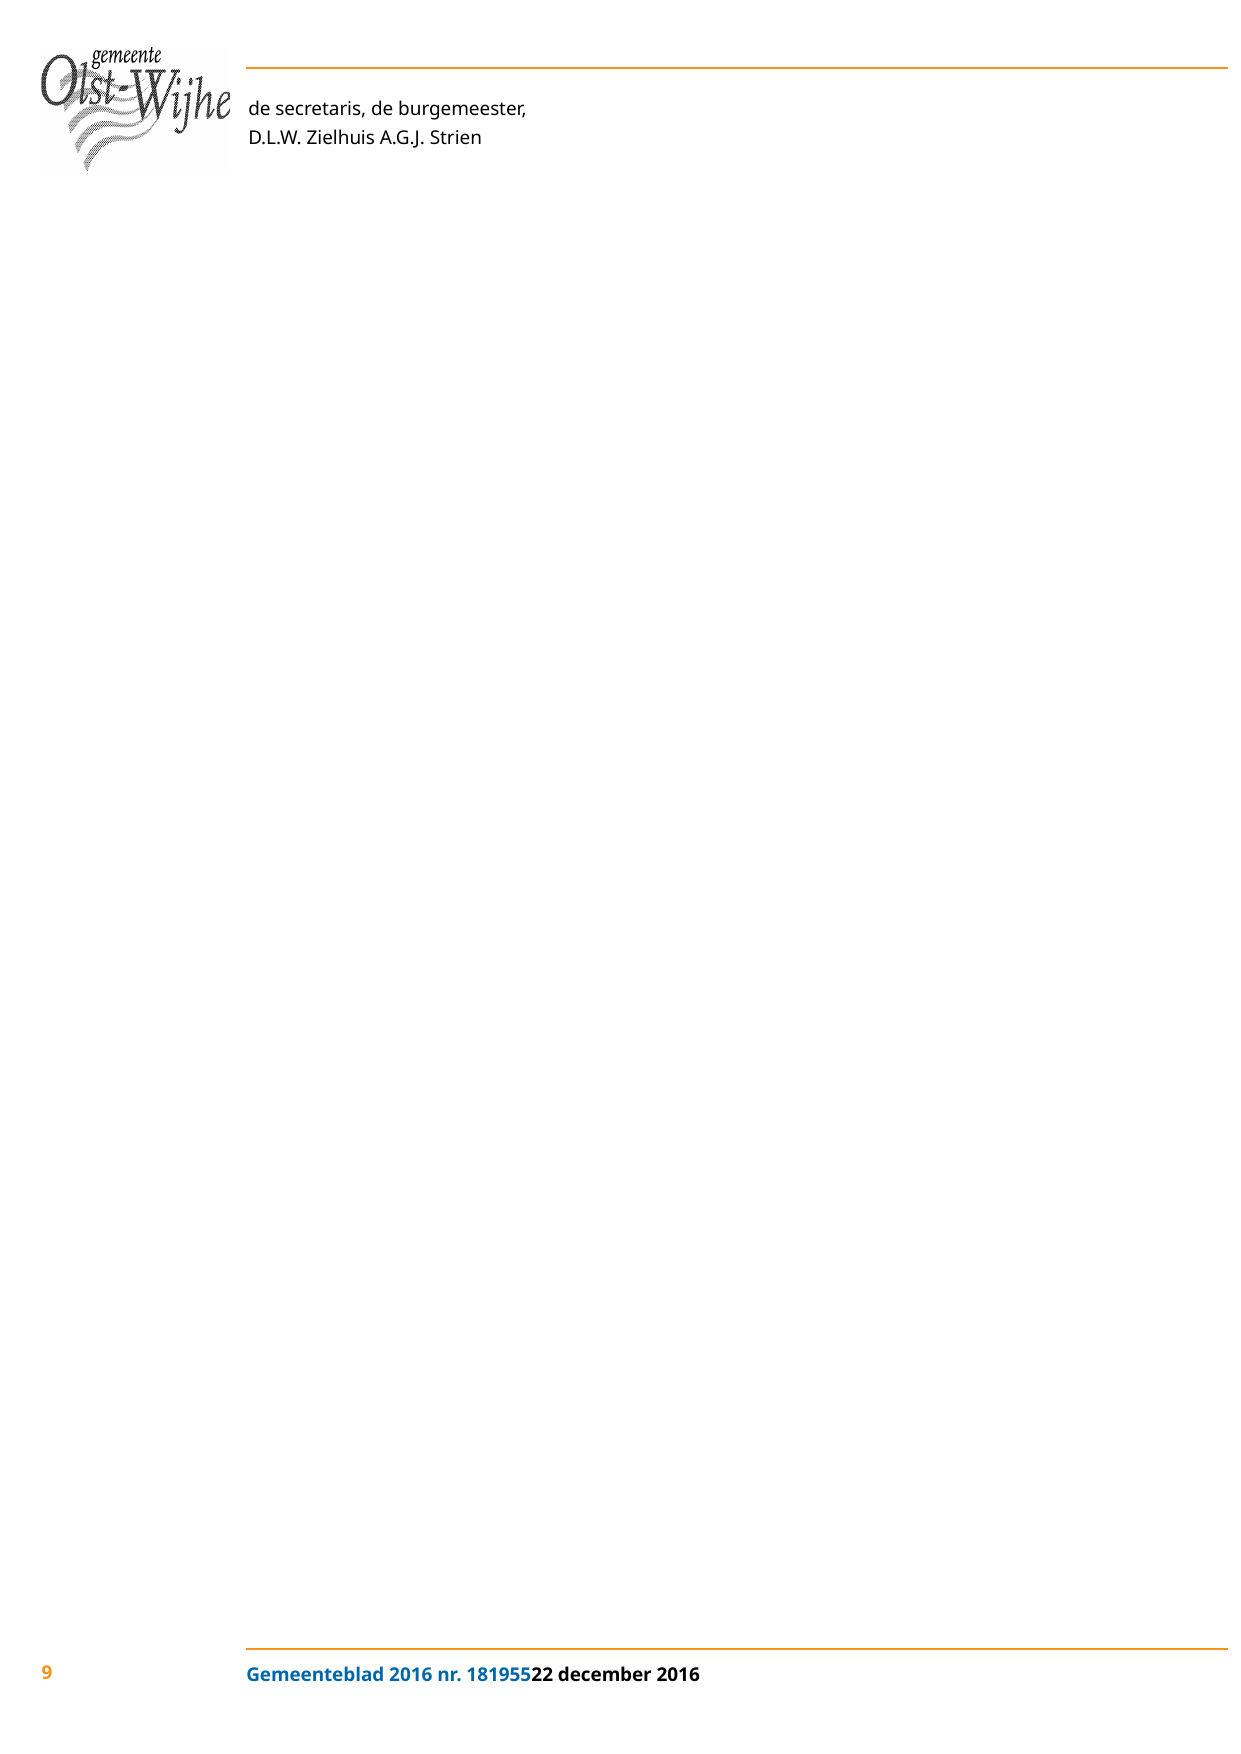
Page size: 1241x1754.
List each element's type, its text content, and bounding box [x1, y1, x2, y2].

picture [41, 47, 231, 172]
text de secretaris, de burgemeester, [248, 95, 1152, 121]
text D.L.W. Zielhuis A.G.J. Strien [248, 124, 1152, 150]
